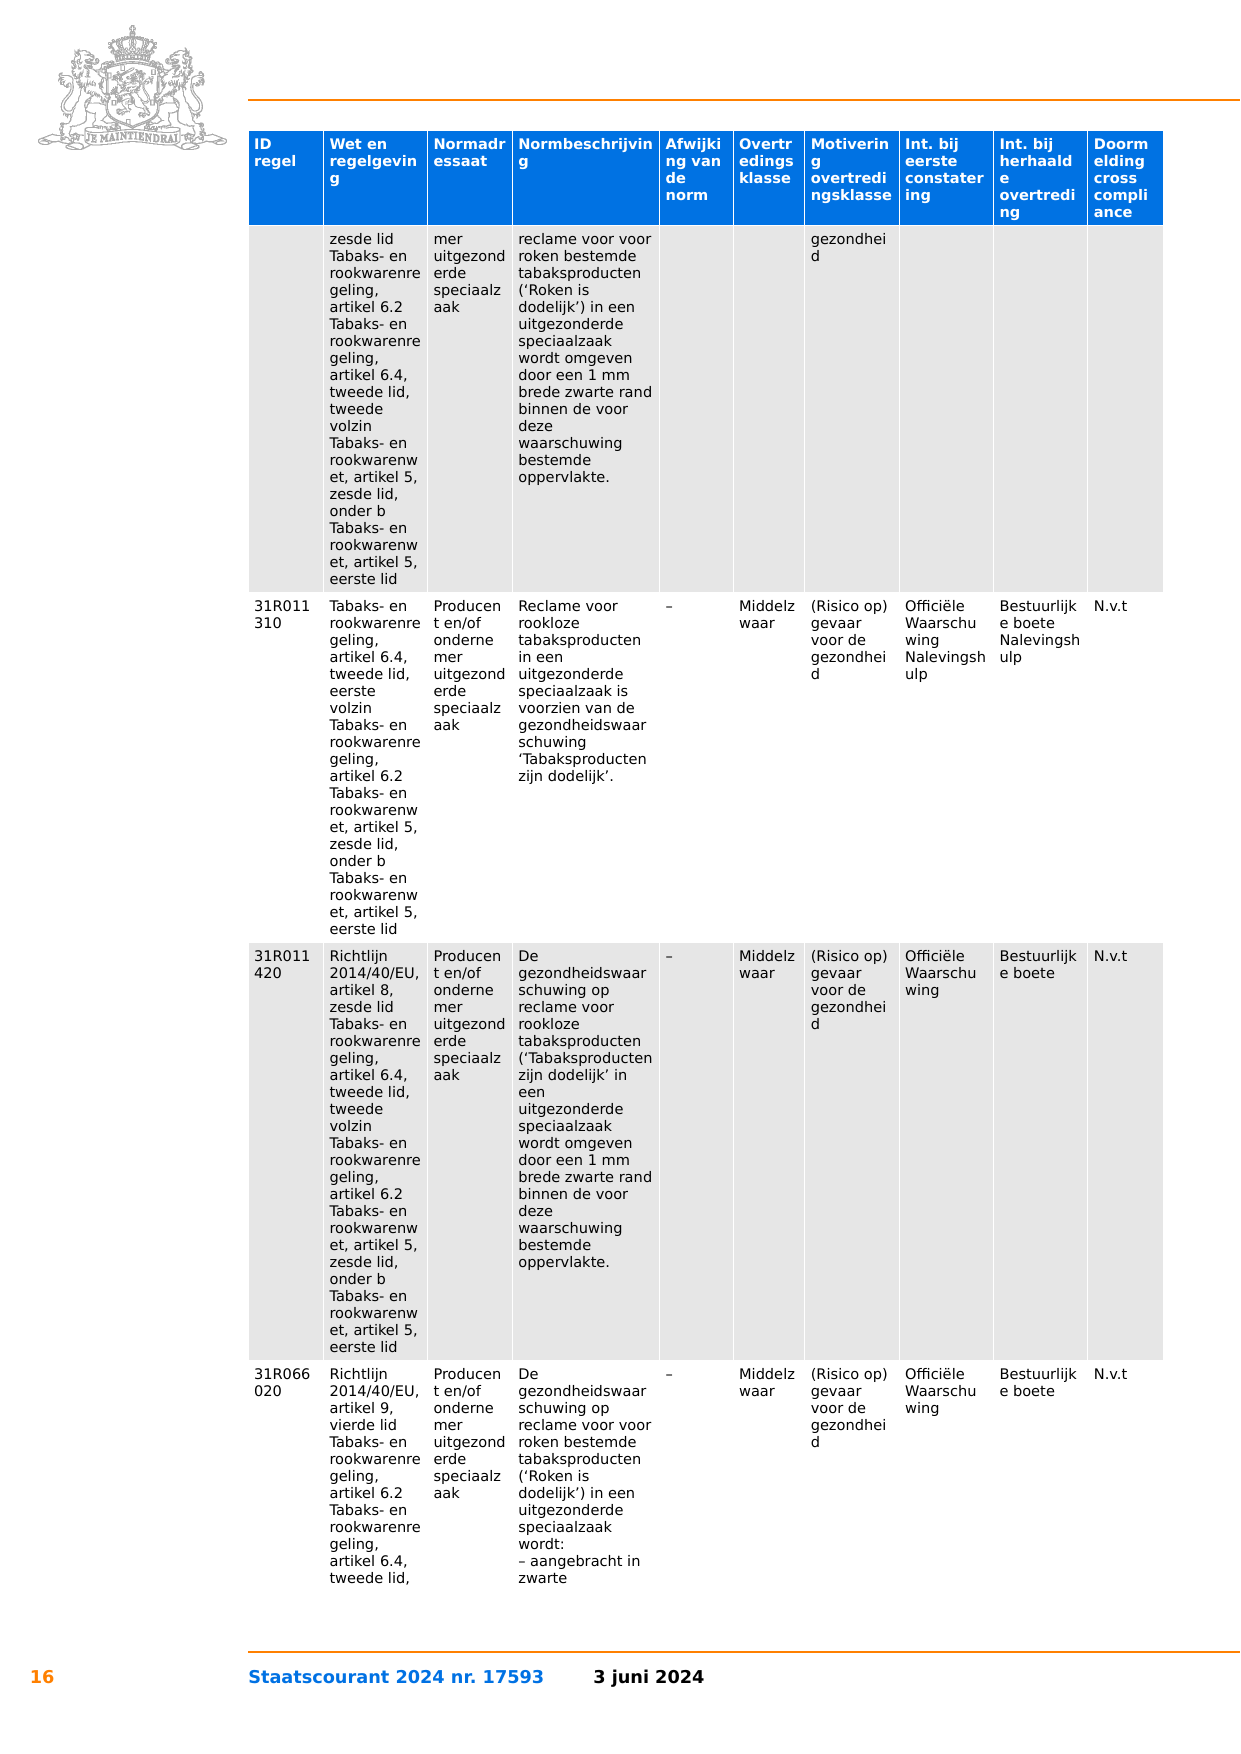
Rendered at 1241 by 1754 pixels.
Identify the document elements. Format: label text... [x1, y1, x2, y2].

table_cell Middelzwaar [734, 593, 804, 942]
table_cell 31R066020 [249, 1361, 323, 1591]
table_cell N.v.t [1088, 943, 1163, 1360]
table_cell [1088, 226, 1163, 592]
table_cell Bestuurlijke boete [994, 943, 1087, 1360]
table_header Int. bij eerste constatering [900, 131, 993, 225]
table_header ID regel [249, 131, 323, 225]
table_cell Producent en/of ondernemer uitgezonderde speciaalzaak [428, 593, 512, 942]
table_cell Reclame voor rookloze tabaksproducten in een uitgezonderde speciaalzaak is voorzien van de gezondheidswaarschuwing ‘Tabaksproducten zijn dodelijk’. [513, 593, 659, 942]
picture [38, 25, 227, 150]
table_header Afwijking van de norm [660, 131, 733, 225]
table_cell Middelzwaar [734, 943, 804, 1360]
table_cell Officiële Waarschuwing [900, 943, 993, 1360]
table_cell De gezondheidswaarschuwing op reclame voor voor roken bestemde tabaksproducten (‘Roken is dodelijk’) in een uitgezonderde speciaalzaak wordt: – aangebracht in zwarte [513, 1361, 659, 1591]
table_cell zesde lid Tabaks- en rookwarenregeling, artikel 6.2 Tabaks- en rookwarenregeling, artikel 6.4, tweede lid, tweede volzin Tabaks- en rookwarenwet, artikel 5, zesde lid, onder b Tabaks- en rookwarenwet, artikel 5, eerste lid [324, 226, 427, 592]
table_header Normbeschrijving [513, 131, 659, 225]
table_cell [249, 226, 323, 592]
table_cell [734, 226, 804, 592]
table_cell [994, 226, 1087, 592]
table_cell [900, 226, 993, 592]
table_cell – [660, 593, 733, 942]
table_header Doormelding cross compliance [1088, 131, 1163, 225]
table_cell (Risico op) gevaar voor de gezondheid [805, 943, 899, 1360]
table_cell mer uitgezonderde speciaalzaak [428, 226, 512, 592]
table_cell 31R011420 [249, 943, 323, 1360]
table_cell – [660, 943, 733, 1360]
table_cell Bestuurlijke boete [994, 1361, 1087, 1591]
table_cell [660, 226, 733, 592]
table_cell – [660, 1361, 733, 1591]
table_cell Middelzwaar [734, 1361, 804, 1591]
table_cell Bestuurlijke boete Nalevingshulp [994, 593, 1087, 942]
table_header Wet en regelgeving [324, 131, 427, 225]
table_cell De gezondheidswaarschuwing op reclame voor rookloze tabaksproducten (‘Tabaksproducten zijn dodelijk’ in een uitgezonderde speciaalzaak wordt omgeven door een 1 mm brede zwarte rand binnen de voor deze waarschuwing bestemde oppervlakte. [513, 943, 659, 1360]
table_header Overtredingsklasse [734, 131, 804, 225]
table_cell (Risico op) gevaar voor de gezondheid [805, 1361, 899, 1591]
table_cell N.v.t [1088, 1361, 1163, 1591]
table_header Int. bij herhaalde overtreding [994, 131, 1087, 225]
table_cell Officiële Waarschuwing Nalevingshulp [900, 593, 993, 942]
table_header Normadressaat [428, 131, 512, 225]
table_cell Richtlijn 2014/40/EU, artikel 8, zesde lid Tabaks- en rookwarenregeling, artikel 6.4, tweede lid, tweede volzin Tabaks- en rookwarenregeling, artikel 6.2 Tabaks- en rookwarenwet, artikel 5, zesde lid, onder b Tabaks- en rookwarenwet, artikel 5, eerste lid [324, 943, 427, 1360]
table_cell Officiële Waarschuwing [900, 1361, 993, 1591]
table_cell Producent en/of ondernemer uitgezonderde speciaalzaak [428, 943, 512, 1360]
table_cell Tabaks- en rookwarenregeling, artikel 6.4, tweede lid, eerste volzin Tabaks- en rookwarenregeling, artikel 6.2 Tabaks- en rookwarenwet, artikel 5, zesde lid, onder b Tabaks- en rookwarenwet, artikel 5, eerste lid [324, 593, 427, 942]
table_cell gezondheid [805, 226, 899, 592]
table_cell N.v.t [1088, 593, 1163, 942]
table_cell Producent en/of ondernemer uitgezonderde speciaalzaak [428, 1361, 512, 1591]
table_cell Richtlijn 2014/40/EU, artikel 9, vierde lid Tabaks- en rookwarenregeling, artikel 6.2 Tabaks- en rookwarenregeling, artikel 6.4, tweede lid, [324, 1361, 427, 1591]
table_header Motivering overtredingsklasse [805, 131, 899, 225]
table_cell (Risico op) gevaar voor de gezondheid [805, 593, 899, 942]
table_cell 31R011310 [249, 593, 323, 942]
table_cell reclame voor voor roken bestemde tabaksproducten (‘Roken is dodelijk’) in een uitgezonderde speciaalzaak wordt omgeven door een 1 mm brede zwarte rand binnen de voor deze waarschuwing bestemde oppervlakte. [513, 226, 659, 592]
